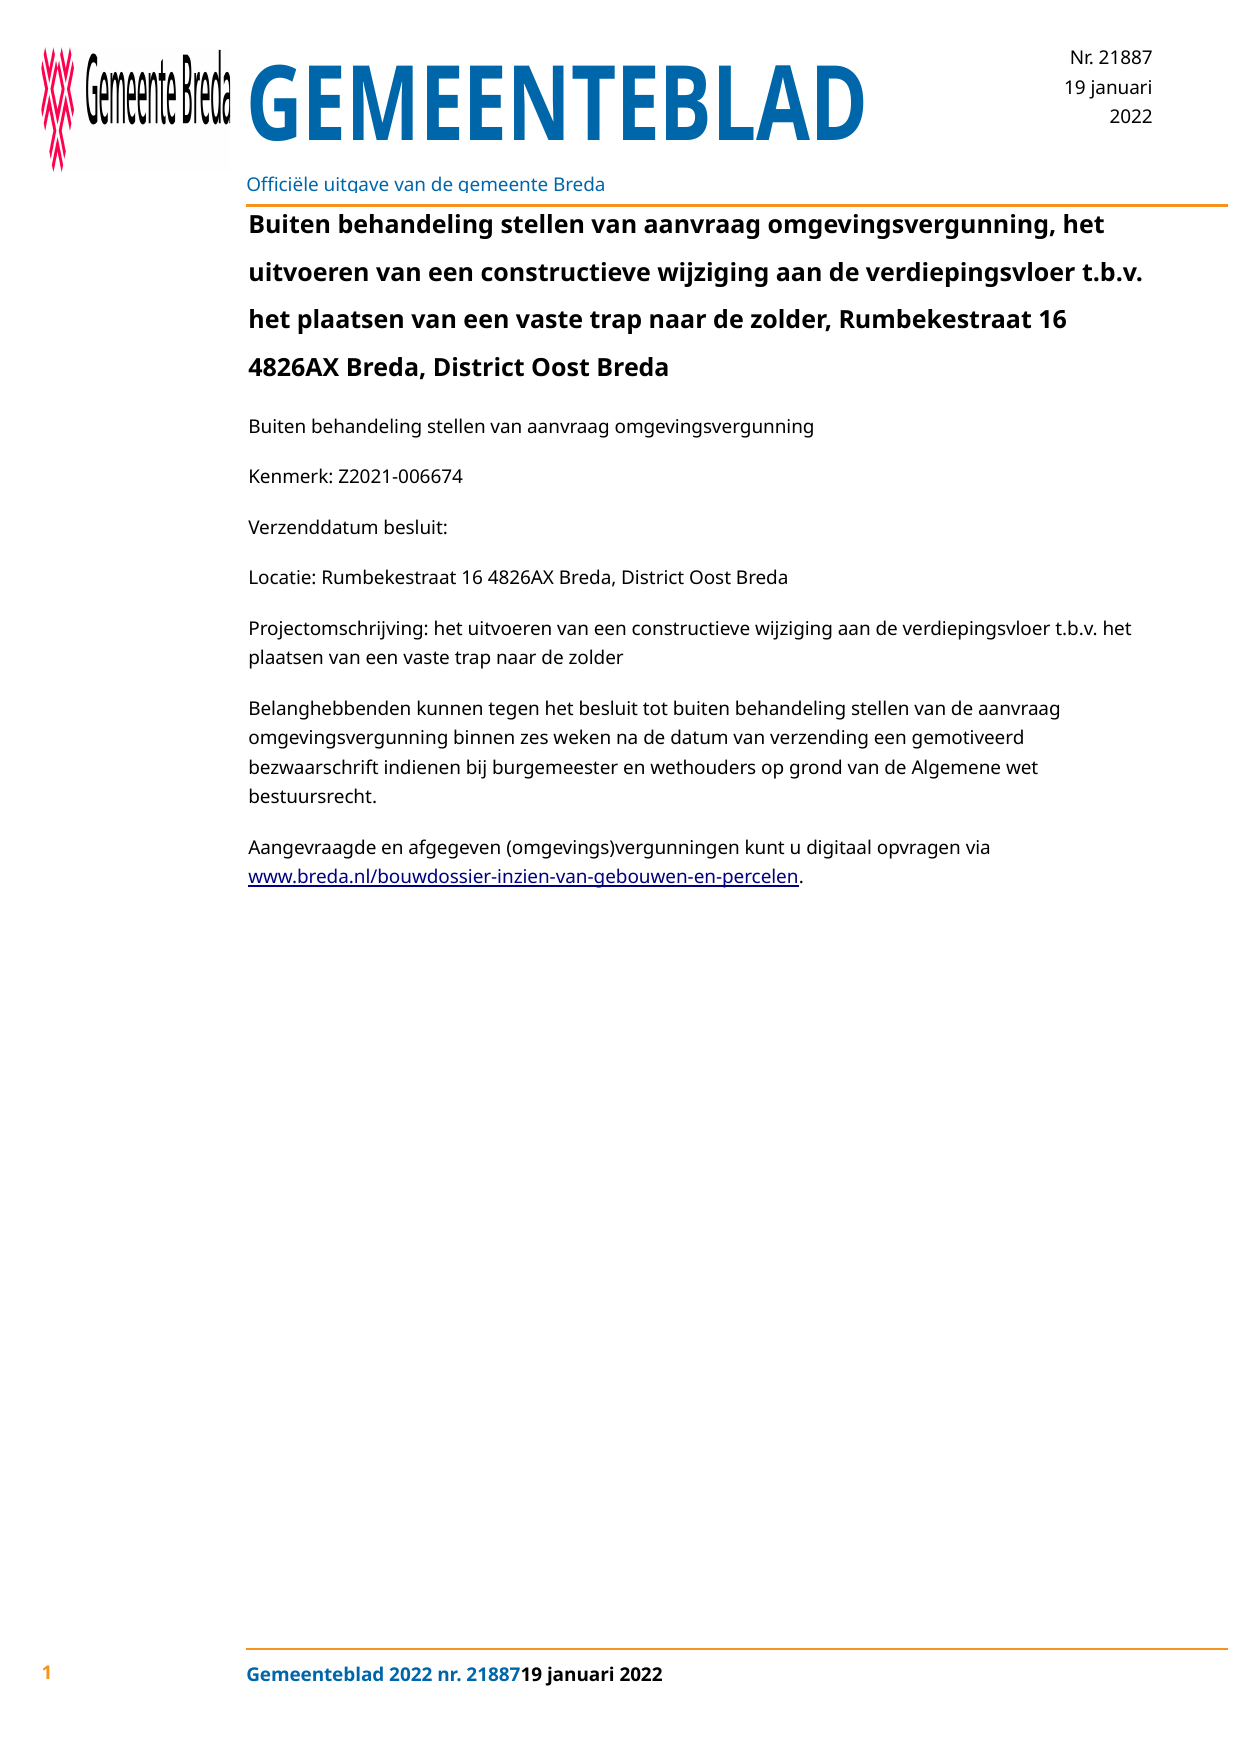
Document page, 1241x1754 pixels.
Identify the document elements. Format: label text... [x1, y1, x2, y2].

picture [41, 47, 231, 172]
text Kenmerk: Z2021-006674 [248, 463, 1152, 489]
text Buiten behandeling stellen van aanvraag omgevingsvergunning, het uitvoeren van een constructieve wijziging aan de verdiepingsvloer t.b.v. het plaatsen van een vaste trap naar de zolder, Rumbekestraat 16 4826AX Breda, District Oost Breda [248, 207, 1152, 384]
text Locatie: Rumbekestraat 16 4826AX Breda, District Oost Breda [248, 564, 1152, 590]
text Buiten behandeling stellen van aanvraag omgevingsvergunning [248, 413, 1152, 439]
text Projectomschrijving: het uitvoeren van een constructieve wijziging aan de verdiepingsvloer t.b.v. het plaatsen van een vaste trap naar de zolder [248, 615, 1152, 670]
text Aangevraagde en afgegeven (omgevings)vergunningen kunt u digitaal opvragen via www.breda.nl/bouwdossier-inzien-van-gebouwen-en-percelen. [248, 834, 1152, 889]
text Verzenddatum besluit: [248, 514, 1152, 540]
text Belanghebbenden kunnen tegen het besluit tot buiten behandeling stellen van de aanvraag omgevingsvergunning binnen zes weken na de datum van verzending een gemotiveerd bezwaarschrift indienen bij burgemeester en wethouders op grond van de Algemene wet bestuursrecht. [248, 695, 1152, 809]
